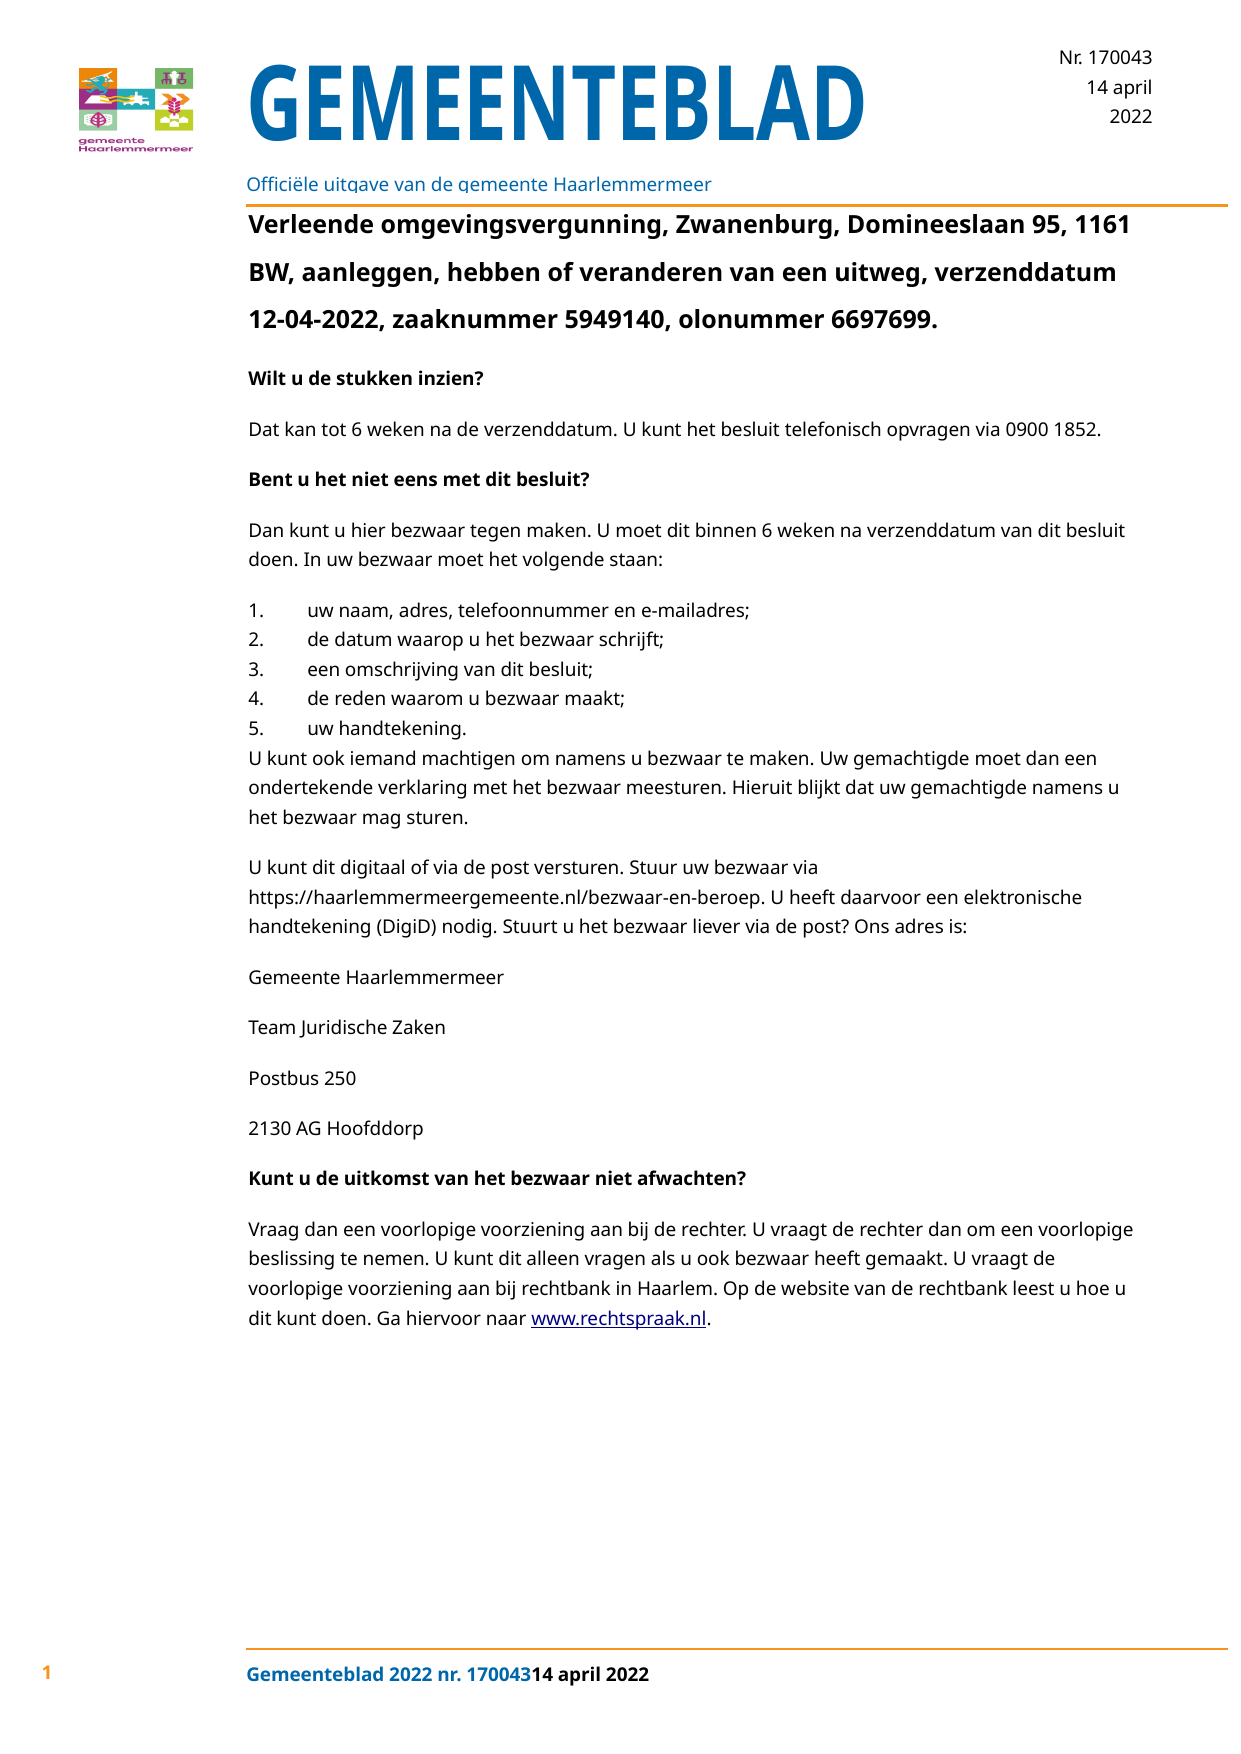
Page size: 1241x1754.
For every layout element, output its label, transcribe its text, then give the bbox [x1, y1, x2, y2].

text Team Juridische Zaken [248, 1014, 1152, 1040]
text Wilt u de stukken inzien? [248, 366, 1152, 391]
list uw naam, adres, telefoonnummer en e-mailadres; [248, 597, 1152, 622]
picture [41, 47, 231, 172]
text Dan kunt u hier bezwaar tegen maken. U moet dit binnen 6 weken na verzenddatum van dit besluit doen. In uw bezwaar moet het volgende staan: [248, 517, 1152, 572]
text Verleende omgevingsvergunning, Zwanenburg, Domineeslaan 95, 1161 BW, aanleggen, hebben of veranderen van een uitweg, verzenddatum 12-04-2022, zaaknummer 5949140, olonummer 6697699. [248, 207, 1152, 336]
text Bent u het niet eens met dit besluit? [248, 466, 1152, 492]
text Vraag dan een voorlopige voorziening aan bij de rechter. U vraagt de rechter dan om een voorlopige beslissing te nemen. U kunt dit alleen vragen als u ook bezwaar heeft gemaakt. U vraagt de voorlopige voorziening aan bij rechtbank in Haarlem. Op de website van de rechtbank leest u hoe u dit kunt doen. Ga hiervoor naar www.rechtspraak.nl. [248, 1216, 1152, 1330]
text Postbus 250 [248, 1065, 1152, 1090]
text 2130 AG Hoofddorp [248, 1115, 1152, 1141]
text Kunt u de uitkomst van het bezwaar niet afwachten? [248, 1166, 1152, 1191]
list een omschrijving van dit besluit; [248, 656, 1152, 682]
text Gemeente Haarlemmermeer [248, 964, 1152, 989]
text U kunt dit digitaal of via de post versturen. Stuur uw bezwaar via https://haarlemmermeergemeente.nl/bezwaar-en-beroep. U heeft daarvoor een elektronische handtekening (DigiD) nodig. Stuurt u het bezwaar liever via de post? Ons adres is: [248, 854, 1152, 939]
text Dat kan tot 6 weken na de verzenddatum. U kunt het besluit telefonisch opvragen via 0900 1852. [248, 416, 1152, 442]
list uw handtekening. [248, 715, 1152, 741]
list de reden waarom u bezwaar maakt; [248, 686, 1152, 711]
list de datum waarop u het bezwaar schrijft; [248, 626, 1152, 652]
text U kunt ook iemand machtigen om namens u bezwaar te maken. Uw gemachtigde moet dan een ondertekende verklaring met het bezwaar meesturen. Hieruit blijkt dat uw gemachtigde namens u het bezwaar mag sturen. [248, 745, 1152, 829]
